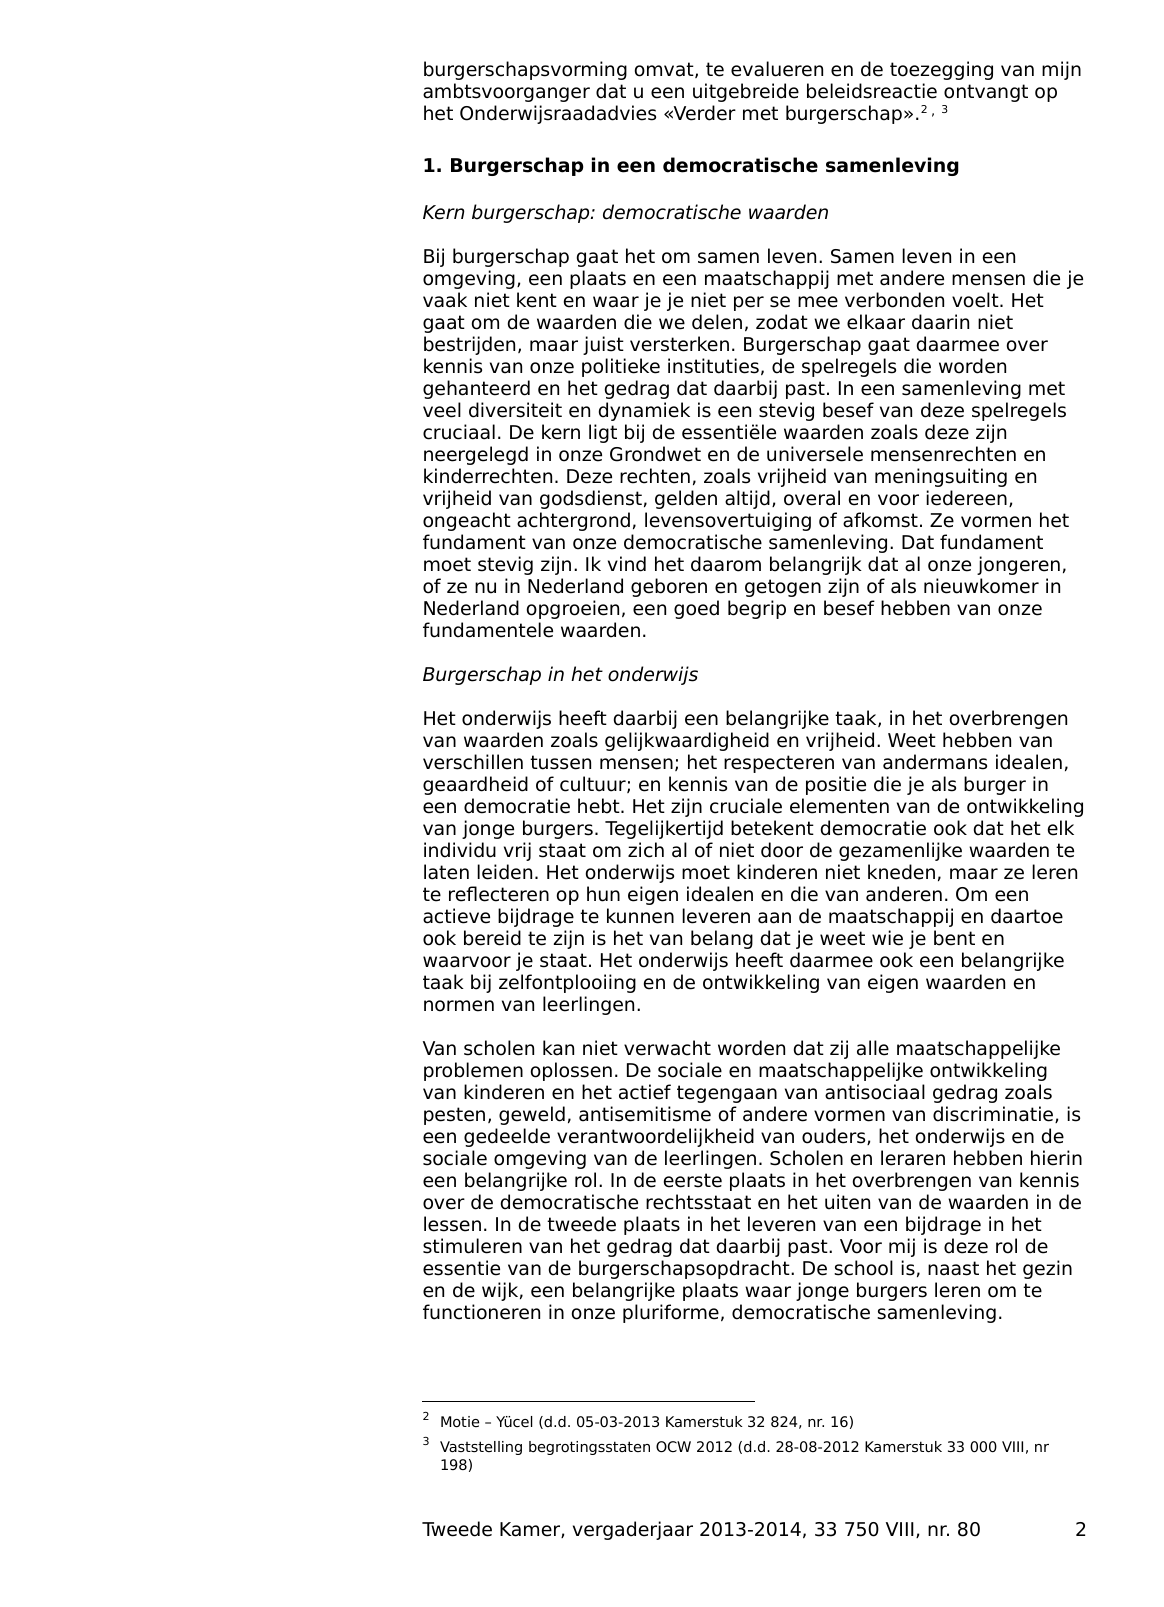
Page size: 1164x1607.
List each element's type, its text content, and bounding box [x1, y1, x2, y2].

subtitle Burgerschap in het onderwijs [422, 664, 1087, 686]
text burgerschapsvorming omvat, te evalueren en de toezegging van mijn ambtsvoorganger dat u een uitgebreide beleidsreactie ontvangt op het Onderwijsraadadvies «Verder met burgerschap»., [422, 59, 1087, 125]
text Bij burgerschap gaat het om samen leven. Samen leven in een omgeving, een plaats en een maatschappij met andere mensen die je vaak niet kent en waar je je niet per se mee verbonden voelt. Het gaat om de waarden die we delen, zodat we elkaar daarin niet bestrijden, maar juist versterken. Burgerschap gaat daarmee over kennis van onze politieke instituties, de spelregels die worden gehanteerd en het gedrag dat daarbij past. In een samenleving met veel diversiteit en dynamiek is een stevig besef van deze spelregels cruciaal. De kern ligt bij de essentiële waarden zoals deze zijn neergelegd in onze Grondwet en de universele mensenrechten en kinderrechten. Deze rechten, zoals vrijheid van meningsuiting en vrijheid van godsdienst, gelden altijd, overal en voor iedereen, ongeacht achtergrond, levensovertuiging of afkomst. Ze vormen het fundament van onze democratische samenleving. Dat fundament moet stevig zijn. Ik vind het daarom belangrijk dat al onze jongeren, of ze nu in Nederland geboren en getogen zijn of als nieuwkomer in Nederland opgroeien, een goed begrip en besef hebben van onze fundamentele waarden. [422, 246, 1087, 642]
text Motie – Yücel (d.d. 05-03-2013 Kamerstuk 32 824, nr. 16) [422, 1410, 1087, 1432]
text Vaststelling begrotingsstaten OCW 2012 (d.d. 28-08-2012 Kamerstuk 33 000 VIII, nr 198) [422, 1435, 1087, 1474]
subtitle Kern burgerschap: democratische waarden [422, 202, 1087, 224]
text Het onderwijs heeft daarbij een belangrijke taak, in het overbrengen van waarden zoals gelijkwaardigheid en vrijheid. Weet hebben van verschillen tussen mensen; het respecteren van andermans idealen, geaardheid of cultuur; en kennis van de positie die je als burger in een democratie hebt. Het zijn cruciale elementen van de ontwikkeling van jonge burgers. Tegelijkertijd betekent democratie ook dat het elk individu vrij staat om zich al of niet door de gezamenlijke waarden te laten leiden. Het onderwijs moet kinderen niet kneden, maar ze leren te reflecteren op hun eigen idealen en die van anderen. Om een actieve bijdrage te kunnen leveren aan de maatschappij en daartoe ook bereid te zijn is het van belang dat je weet wie je bent en waarvoor je staat. Het onderwijs heeft daarmee ook een belangrijke taak bij zelfontplooiing en de ontwikkeling van eigen waarden en normen van leerlingen. [422, 708, 1087, 1016]
text Van scholen kan niet verwacht worden dat zij alle maatschappelijke problemen oplossen. De sociale en maatschappelijke ontwikkeling van kinderen en het actief tegengaan van antisociaal gedrag zoals pesten, geweld, antisemitisme of andere vormen van discriminatie, is een gedeelde verantwoordelijkheid van ouders, het onderwijs en de sociale omgeving van de leerlingen. Scholen en leraren hebben hierin een belangrijke rol. In de eerste plaats in het overbrengen van kennis over de democratische rechtsstaat en het uiten van de waarden in de lessen. In de tweede plaats in het leveren van een bijdrage in het stimuleren van het gedrag dat daarbij past. Voor mij is deze rol de essentie van de burgerschapsopdracht. De school is, naast het gezin en de wijk, een belangrijke plaats waar jonge burgers leren om te functioneren in onze pluriforme, democratische samenleving. [422, 1038, 1087, 1324]
subtitle 1. Burgerschap in een democratische samenleving [422, 155, 1087, 177]
